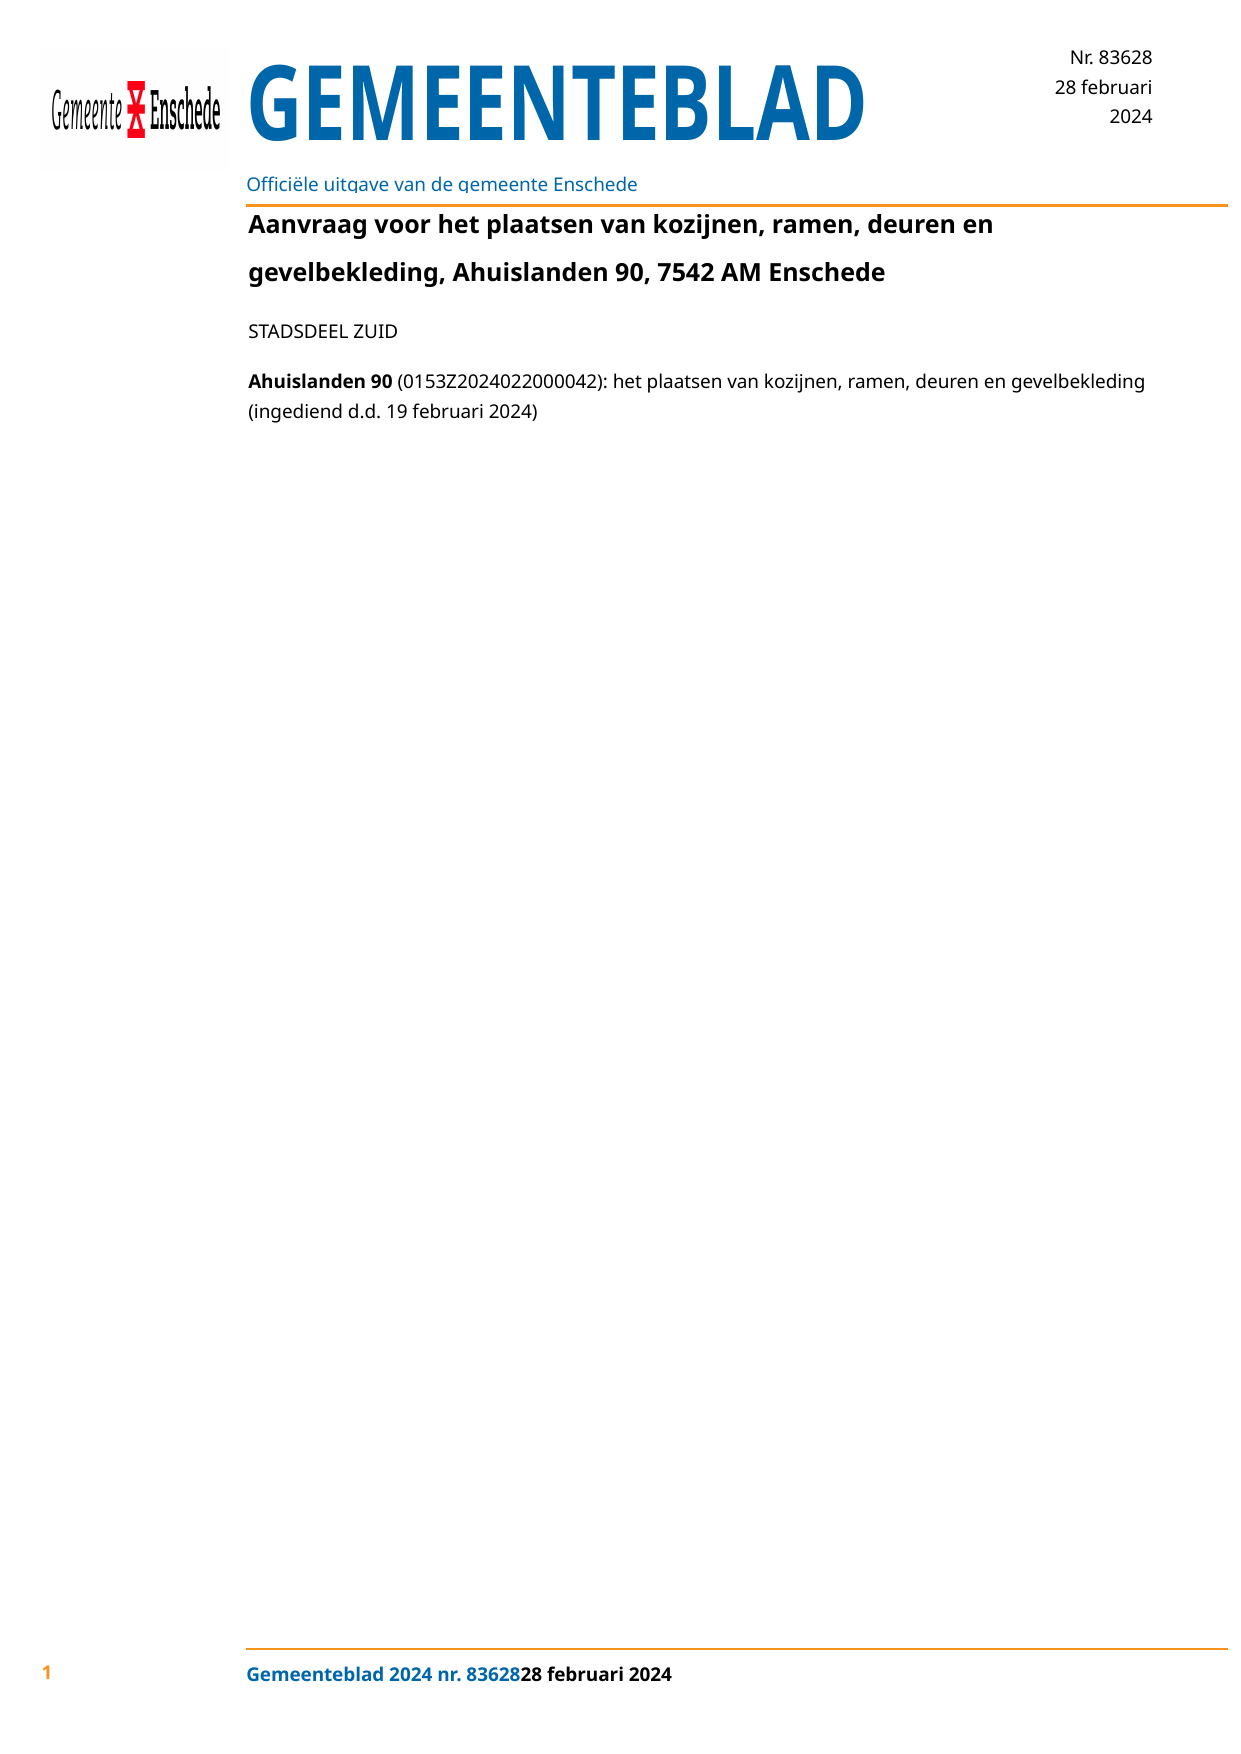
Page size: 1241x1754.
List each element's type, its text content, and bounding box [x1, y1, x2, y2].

text Aanvraag voor het plaatsen van kozijnen, ramen, deuren en gevelbekleding, Ahuislanden 90, 7542 AM Enschede [248, 207, 1152, 288]
text STADSDEEL ZUID [248, 318, 1152, 344]
picture [41, 47, 231, 172]
text Ahuislanden 90 (0153Z2024022000042): het plaatsen van kozijnen, ramen, deuren en gevelbekleding (ingediend d.d. 19 februari 2024) [248, 368, 1152, 424]
